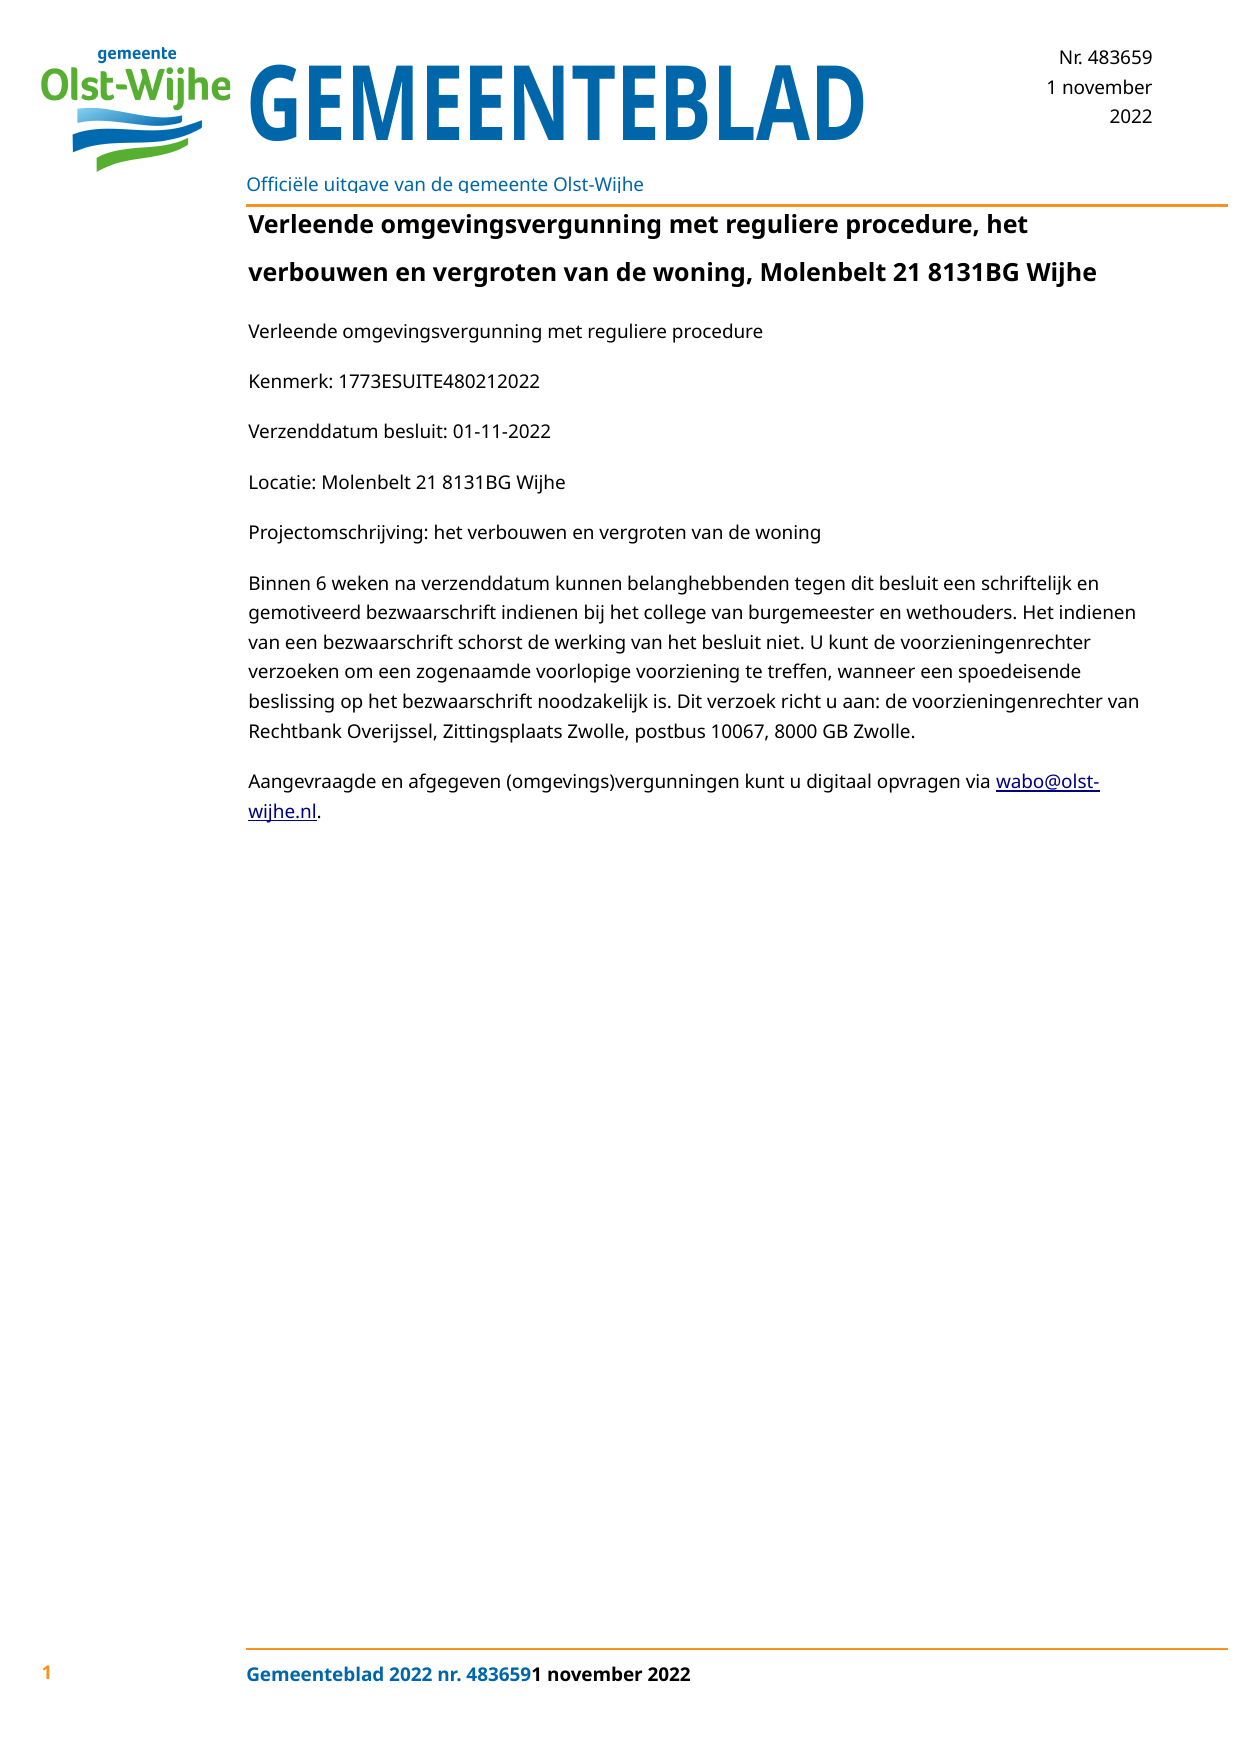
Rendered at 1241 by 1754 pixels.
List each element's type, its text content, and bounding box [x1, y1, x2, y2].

text Verleende omgevingsvergunning met reguliere procedure [248, 318, 1152, 344]
text Projectomschrijving: het verbouwen en vergroten van de woning [248, 519, 1152, 545]
text Aangevraagde en afgegeven (omgevings)vergunningen kunt u digitaal opvragen via wabo@olst-wijhe.nl. [248, 768, 1152, 824]
text Verzenddatum besluit: 01-11-2022 [248, 419, 1152, 444]
text Locatie: Molenbelt 21 8131BG Wijhe [248, 469, 1152, 495]
text Kenmerk: 1773ESUITE480212022 [248, 368, 1152, 394]
picture [41, 47, 231, 172]
text Verleende omgevingsvergunning met reguliere procedure, het verbouwen en vergroten van de woning, Molenbelt 21 8131BG Wijhe [248, 207, 1152, 288]
text Binnen 6 weken na verzenddatum kunnen belanghebbenden tegen dit besluit een schriftelijk en gemotiveerd bezwaarschrift indienen bij het college van burgemeester en wethouders. Het indienen van een bezwaarschrift schorst de werking van het besluit niet. U kunt de voorzieningenrechter verzoeken om een zogenaamde voorlopige voorziening te treffen, wanneer een spoedeisende beslissing op het bezwaarschrift noodzakelijk is. Dit verzoek richt u aan: de voorzieningenrechter van Rechtbank Overijssel, Zittingsplaats Zwolle, postbus 10067, 8000 GB Zwolle. [248, 570, 1152, 744]
